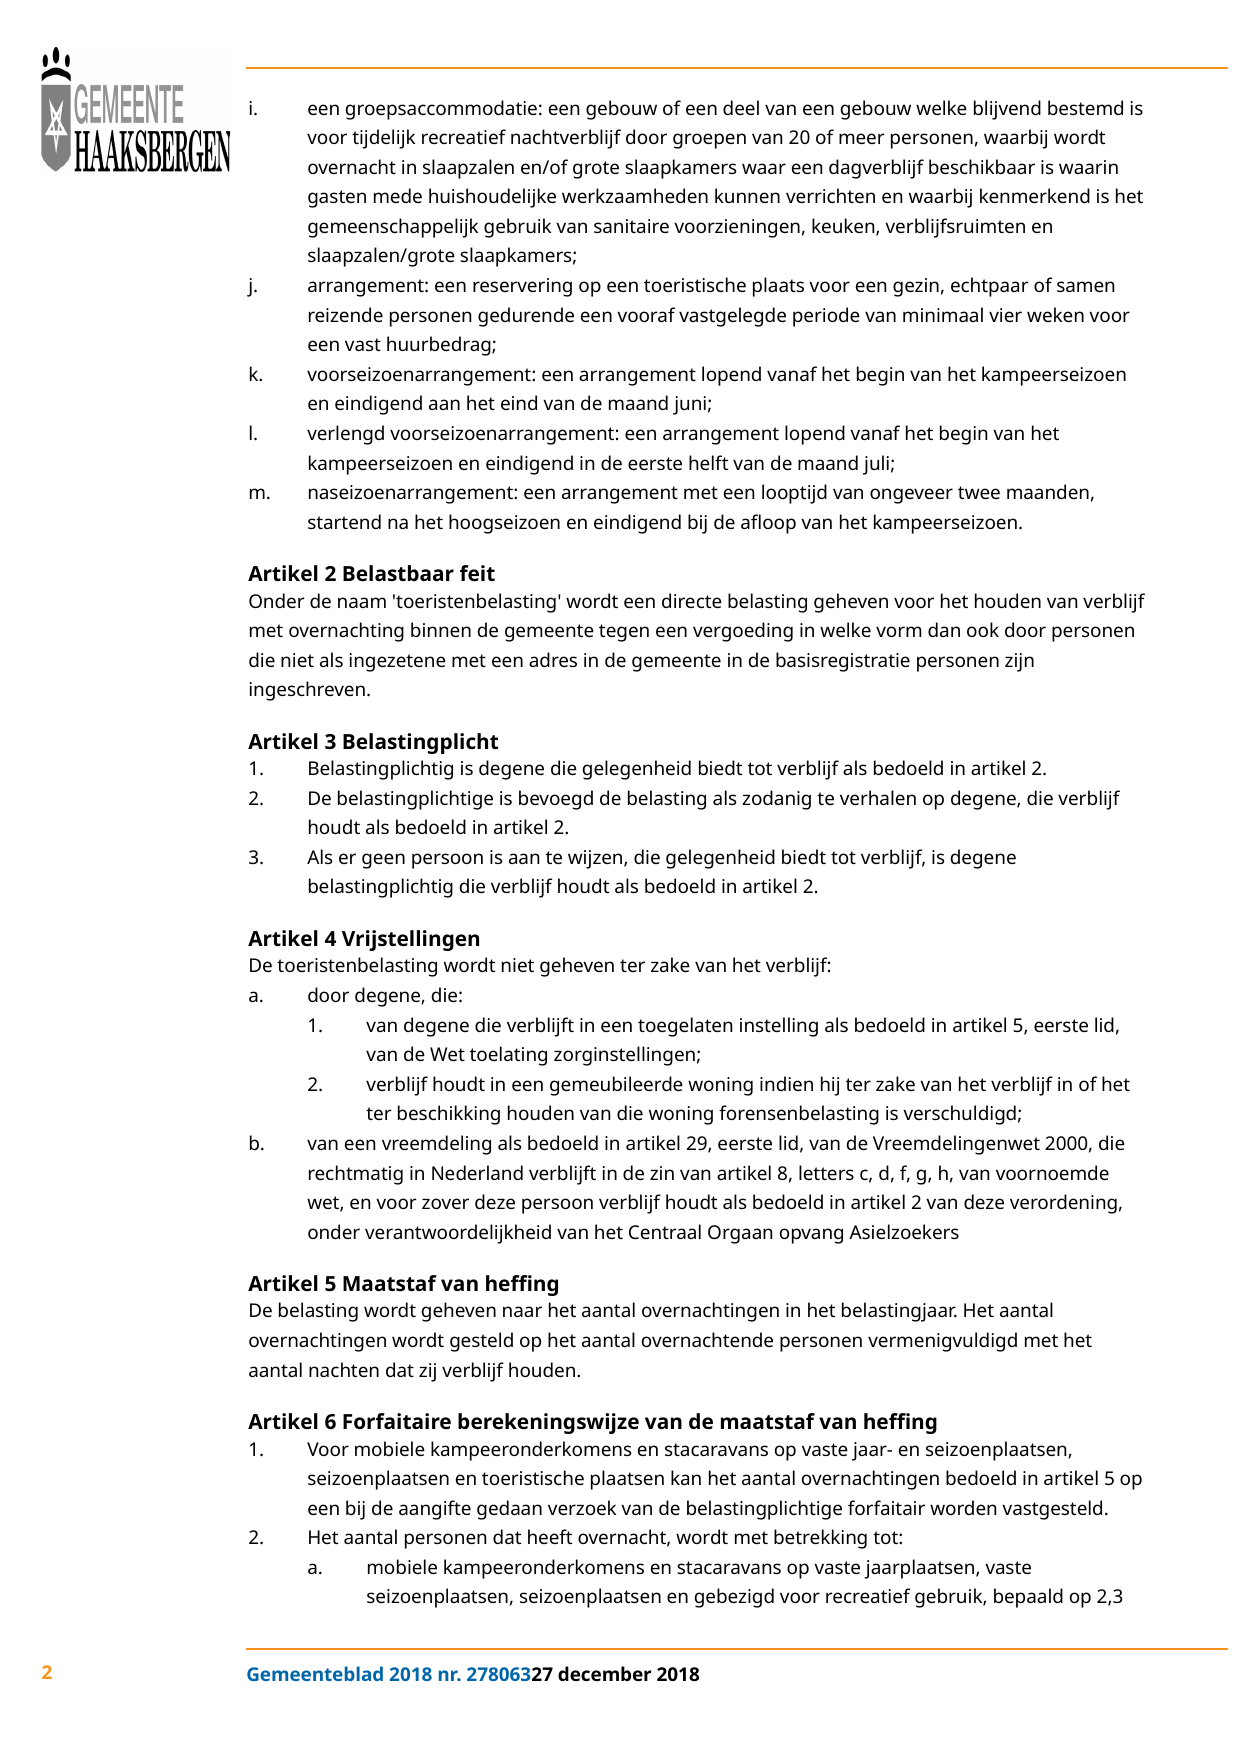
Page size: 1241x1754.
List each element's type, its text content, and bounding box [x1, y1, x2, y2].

text De belasting wordt geheven naar het aantal overnachtingen in het belastingjaar. Het aantal overnachtingen wordt gesteld op het aantal overnachtende personen vermenigvuldigd met het aantal nachten dat zij verblijf houden. [248, 1298, 1152, 1383]
list een groepsaccommodatie: een gebouw of een deel van een gebouw welke blijvend bestemd is voor tijdelijk recreatief nachtverblijf door groepen van 20 of meer personen, waarbij wordt overnacht in slaapzalen en/of grote slaapkamers waar een dagverblijf beschikbaar is waarin gasten mede huishoudelijke werkzaamheden kunnen verrichten en waarbij kenmerkend is het gemeenschappelijk gebruik van sanitaire voorzieningen, keuken, verblijfsruimten en slaapzalen/grote slaapkamers; [248, 95, 1152, 268]
text De toeristenbelasting wordt niet geheven ter zake van het verblijf: [248, 953, 1152, 978]
list verlengd voorseizoenarrangement: een arrangement lopend vanaf het begin van het kampeerseizoen en eindigend in de eerste helft van de maand juli; [248, 420, 1152, 476]
list door degene, die: [248, 982, 1152, 1008]
picture [41, 47, 231, 172]
text Artikel 2 Belastbaar feit [248, 559, 1152, 588]
list verblijf houdt in een gemeubileerde woning indien hij ter zake van het verblijf in of het ter beschikking houden van die woning forensenbelasting is verschuldigd; [307, 1071, 1152, 1126]
list naseizoenarrangement: een arrangement met een looptijd van ongeveer twee maanden, startend na het hoogseizoen en eindigend bij de afloop van het kampeerseizoen. [248, 479, 1152, 535]
list Het aantal personen dat heeft overnacht, wordt met betrekking tot: [248, 1524, 1152, 1550]
list Voor mobiele kampeeronderkomens en stacaravans op vaste jaar- en seizoenplaatsen, seizoenplaatsen en toeristische plaatsen kan het aantal overnachtingen bedoeld in artikel 5 op een bij de aangifte gedaan verzoek van de belastingplichtige forfaitair worden vastgesteld. [248, 1436, 1152, 1521]
list van degene die verblijft in een toegelaten instelling als bedoeld in artikel 5, eerste lid, van de Wet toelating zorginstellingen; [307, 1012, 1152, 1067]
list mobiele kampeeronderkomens en stacaravans op vaste jaarplaatsen, vaste seizoenplaatsen, seizoenplaatsen en gebezigd voor recreatief gebruik, bepaald op 2,3 [307, 1554, 1152, 1609]
text Artikel 5 Maatstaf van heffing [248, 1269, 1152, 1298]
list van een vreemdeling als bedoeld in artikel 29, eerste lid, van de Vreemdelingenwet 2000, die rechtmatig in Nederland verblijft in de zin van artikel 8, letters c, d, f, g, h, van voornoemde wet, en voor zover deze persoon verblijf houdt als bedoeld in artikel 2 van deze verordening, onder verantwoordelijkheid van het Centraal Orgaan opvang Asielzoekers [248, 1130, 1152, 1244]
list Belastingplichtig is degene die gelegenheid biedt tot verblijf als bedoeld in artikel 2. [248, 755, 1152, 781]
text Artikel 4 Vrijstellingen [248, 924, 1152, 953]
text Artikel 3 Belastingplicht [248, 727, 1152, 755]
list De belastingplichtige is bevoegd de belasting als zodanig te verhalen op degene, die verblijf houdt als bedoeld in artikel 2. [248, 785, 1152, 840]
list Als er geen persoon is aan te wijzen, die gelegenheid biedt tot verblijf, is degene belastingplichtig die verblijf houdt als bedoeld in artikel 2. [248, 844, 1152, 899]
list voorseizoenarrangement: een arrangement lopend vanaf het begin van het kampeerseizoen en eindigend aan het eind van de maand juni; [248, 361, 1152, 416]
list arrangement: een reservering op een toeristische plaats voor een gezin, echtpaar of samen reizende personen gedurende een vooraf vastgelegde periode van minimaal vier weken voor een vast huurbedrag; [248, 272, 1152, 357]
text Onder de naam 'toeristenbelasting' wordt een directe belasting geheven voor het houden van verblijf met overnachting binnen de gemeente tegen een vergoeding in welke vorm dan ook door personen die niet als ingezetene met een adres in de gemeente in de basisregistratie personen zijn ingeschreven. [248, 588, 1152, 702]
text Artikel 6 Forfaitaire berekeningswijze van de maatstaf van heffing [248, 1407, 1152, 1436]
